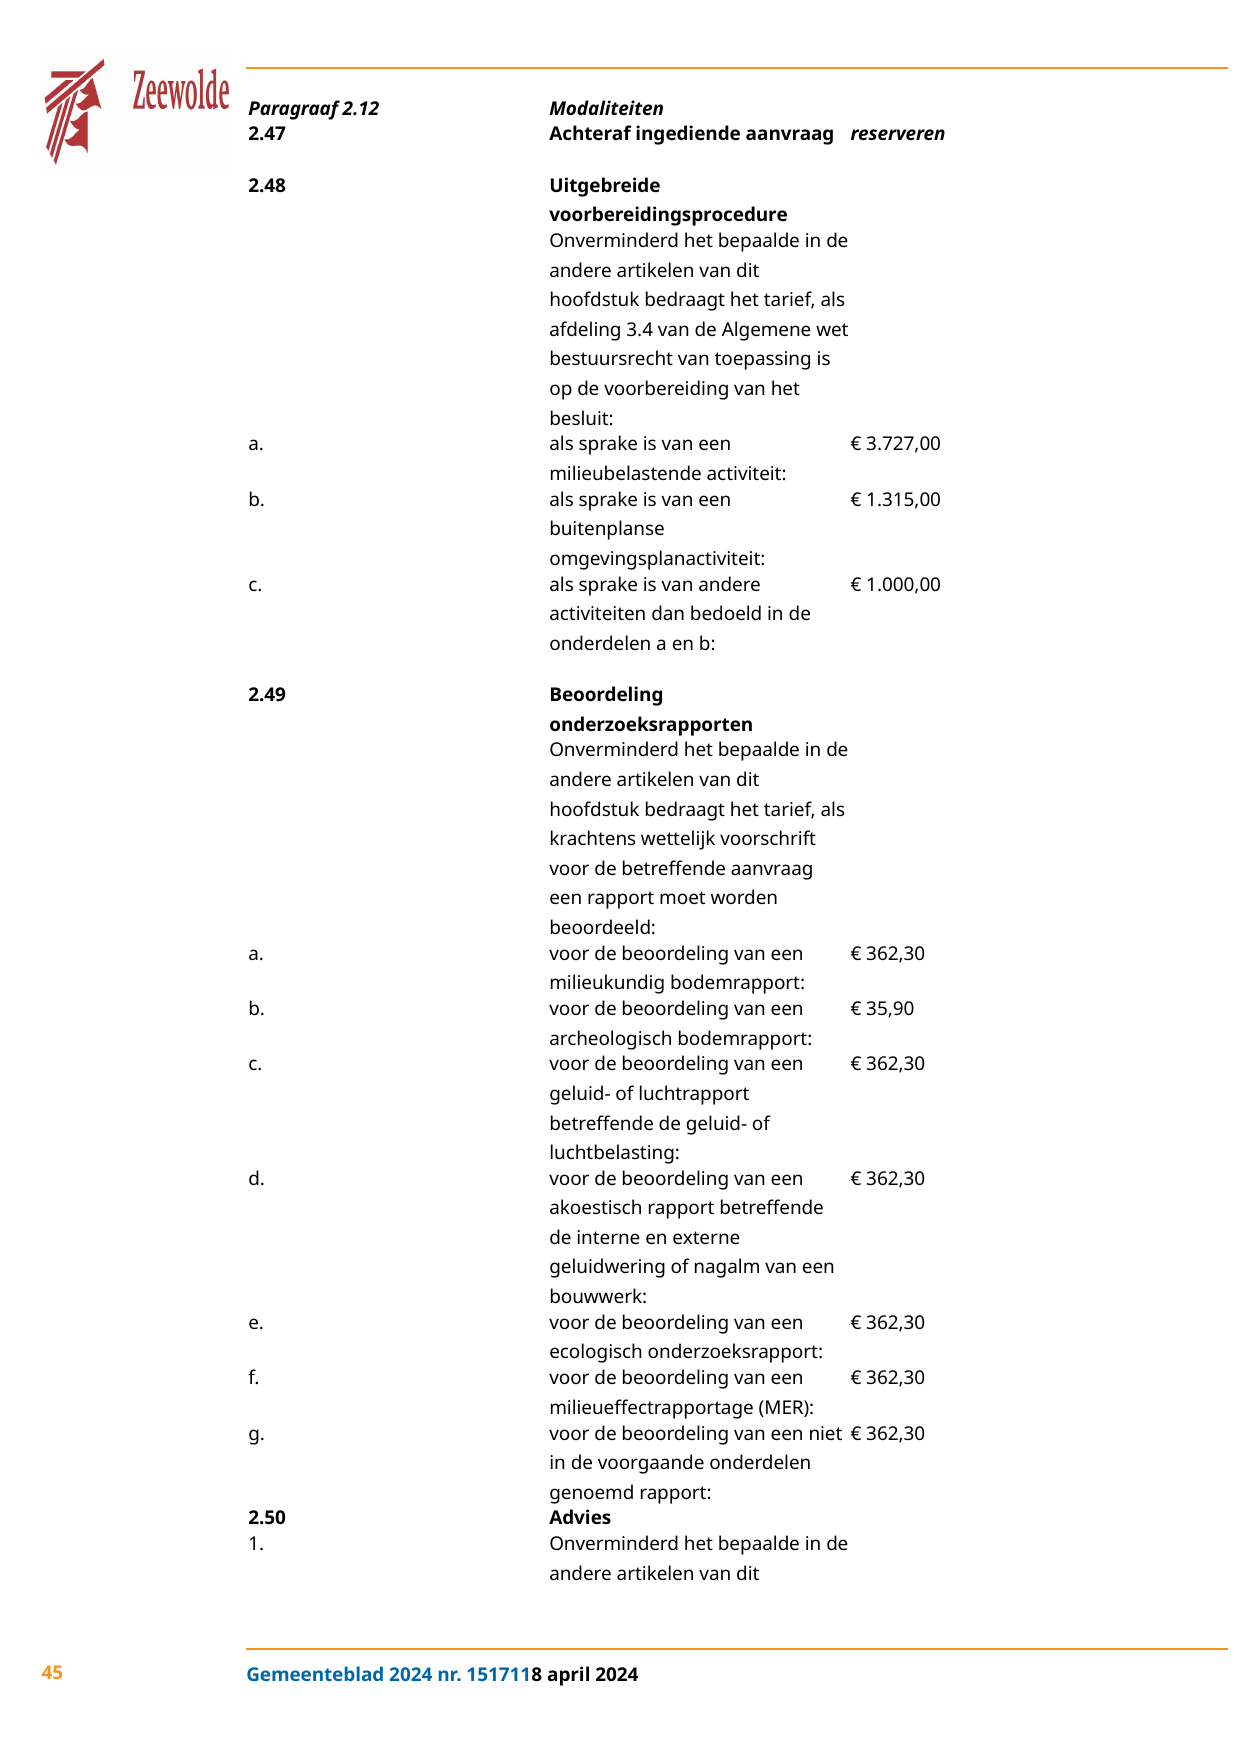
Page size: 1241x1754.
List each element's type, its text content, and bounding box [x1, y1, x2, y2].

table_cell Modaliteiten [549, 95, 850, 121]
table_cell als sprake is van een buitenplanse omgevingsplanactiviteit: [549, 486, 850, 571]
table_cell € 362,30 [850, 1165, 1152, 1309]
table_cell 2.48 [248, 172, 549, 227]
table_cell Uitgebreide voorbereidingsprocedure [549, 172, 850, 227]
table_cell a. [248, 431, 549, 486]
table_cell [248, 737, 549, 940]
table_cell € 362,30 [850, 1051, 1152, 1165]
table_cell e. [248, 1309, 549, 1364]
table_cell [850, 146, 1152, 172]
table_cell g. [248, 1420, 549, 1504]
table_cell 2.47 [248, 121, 549, 146]
table_cell als sprake is van een milieubelastende activiteit: [549, 431, 850, 486]
table_cell [850, 656, 1152, 681]
table_cell [850, 737, 1152, 940]
table_cell [549, 656, 850, 681]
picture [41, 47, 231, 172]
table_cell f. [248, 1364, 549, 1420]
table_cell voor de beoordeling van een akoestisch rapport betreffende de interne en externe geluidwering of nagalm van een bouwwerk: [549, 1165, 850, 1309]
table_cell [850, 1530, 1152, 1586]
table_cell [850, 1505, 1152, 1530]
table_cell a. [248, 940, 549, 995]
table_cell 2.49 [248, 681, 549, 737]
table_cell [248, 656, 549, 681]
table_cell voor de beoordeling van een milieueffectrapportage (MER): [549, 1364, 850, 1420]
table_cell b. [248, 995, 549, 1051]
table_cell € 35,90 [850, 995, 1152, 1051]
table_cell Onverminderd het bepaalde in de andere artikelen van dit hoofdstuk bedraagt het tarief, als krachtens wettelijk voorschrift voor de betreffende aanvraag een rapport moet worden beoordeeld: [549, 737, 850, 940]
table_cell b. [248, 486, 549, 571]
table_cell voor de beoordeling van een geluid- of luchtrapport betreffende de geluid- of luchtbelasting: [549, 1051, 850, 1165]
table_cell voor de beoordeling van een milieukundig bodemrapport: [549, 940, 850, 995]
table_cell voor de beoordeling van een niet in de voorgaande onderdelen genoemd rapport: [549, 1420, 850, 1504]
table_cell Achteraf ingediende aanvraag [549, 121, 850, 146]
table_cell c. [248, 1051, 549, 1165]
table_cell 1. [248, 1530, 549, 1586]
table_cell € 1.315,00 [850, 486, 1152, 571]
table_cell d. [248, 1165, 549, 1309]
table_cell c. [248, 571, 549, 656]
table_cell voor de beoordeling van een archeologisch bodemrapport: [549, 995, 850, 1051]
table_cell 2.50 [248, 1505, 549, 1530]
table_cell € 362,30 [850, 1364, 1152, 1420]
table_cell Paragraaf 2.12 [248, 95, 549, 121]
table_cell Onverminderd het bepaalde in de andere artikelen van dit [549, 1530, 850, 1586]
table_cell Beoordeling onderzoeksrapporten [549, 681, 850, 737]
table_cell reserveren [850, 121, 1152, 146]
table_cell € 362,30 [850, 940, 1152, 995]
table_cell [248, 146, 549, 172]
table_cell [549, 146, 850, 172]
table_cell Onverminderd het bepaalde in de andere artikelen van dit hoofdstuk bedraagt het tarief, als afdeling 3.4 van de Algemene wet bestuursrecht van toepassing is op de voorbereiding van het besluit: [549, 227, 850, 431]
table_cell [248, 227, 549, 431]
table_cell € 362,30 [850, 1309, 1152, 1364]
table_cell € 362,30 [850, 1420, 1152, 1504]
table_cell [850, 172, 1152, 227]
table_cell voor de beoordeling van een ecologisch onderzoeksrapport: [549, 1309, 850, 1364]
table_cell [850, 95, 1152, 121]
table_cell Advies [549, 1505, 850, 1530]
table_cell [850, 681, 1152, 737]
table_cell € 3.727,00 [850, 431, 1152, 486]
table_cell als sprake is van andere activiteiten dan bedoeld in de onderdelen a en b: [549, 571, 850, 656]
table_cell € 1.000,00 [850, 571, 1152, 656]
table_cell [850, 227, 1152, 431]
